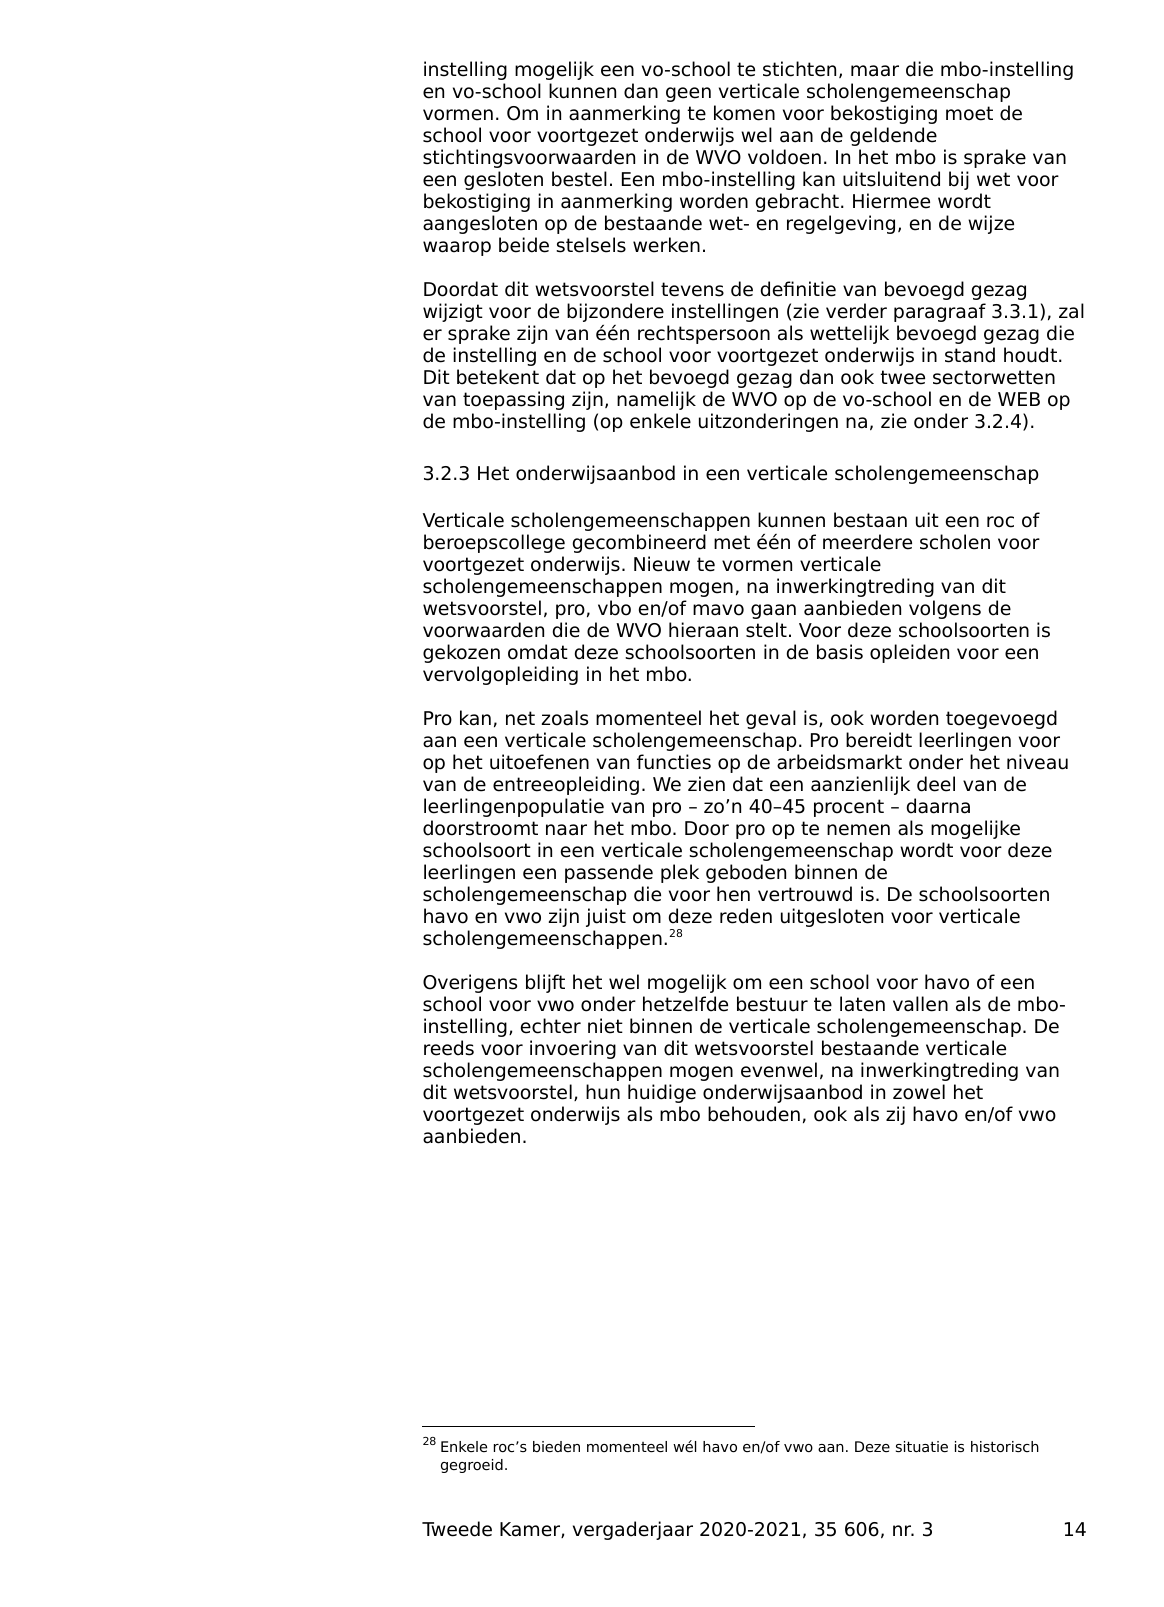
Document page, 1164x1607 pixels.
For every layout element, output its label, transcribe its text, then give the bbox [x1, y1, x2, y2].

text Doordat dit wetsvoorstel tevens de definitie van bevoegd gezag wijzigt voor de bijzondere instellingen (zie verder paragraaf 3.3.1), zal er sprake zijn van één rechtspersoon als wettelijk bevoegd gezag die de instelling en de school voor voortgezet onderwijs in stand houdt. Dit betekent dat op het bevoegd gezag dan ook twee sectorwetten van toepassing zijn, namelijk de WVO op de vo-school en de WEB op de mbo-instelling (op enkele uitzonderingen na, zie onder 3.2.4). [422, 279, 1087, 433]
text Pro kan, net zoals momenteel het geval is, ook worden toegevoegd aan een verticale scholengemeenschap. Pro bereidt leerlingen voor op het uitoefenen van functies op de arbeidsmarkt onder het niveau van de entreeopleiding. We zien dat een aanzienlijk deel van de leerlingenpopulatie van pro – zo’n 40–45 procent – daarna doorstroomt naar het mbo. Door pro op te nemen als mogelijke schoolsoort in een verticale scholengemeenschap wordt voor deze leerlingen een passende plek geboden binnen de scholengemeenschap die voor hen vertrouwd is. De schoolsoorten havo en vwo zijn juist om deze reden uitgesloten voor verticale scholengemeenschappen. [422, 708, 1087, 950]
text Enkele roc’s bieden momenteel wél havo en/of vwo aan. Deze situatie is historisch gegroeid. [422, 1435, 1087, 1474]
text Overigens blijft het wel mogelijk om een school voor havo of een school voor vwo onder hetzelfde bestuur te laten vallen als de mbo-instelling, echter niet binnen de verticale scholengemeenschap. De reeds voor invoering van dit wetsvoorstel bestaande verticale scholengemeenschappen mogen evenwel, na inwerkingtreding van dit wetsvoorstel, hun huidige onderwijsaanbod in zowel het voortgezet onderwijs als mbo behouden, ook als zij havo en/of vwo aanbieden. [422, 972, 1087, 1148]
text instelling mogelijk een vo-school te stichten, maar die mbo-instelling en vo-school kunnen dan geen verticale scholengemeenschap vormen. Om in aanmerking te komen voor bekostiging moet de school voor voortgezet onderwijs wel aan de geldende stichtingsvoorwaarden in de WVO voldoen. In het mbo is sprake van een gesloten bestel. Een mbo-instelling kan uitsluitend bij wet voor bekostiging in aanmerking worden gebracht. Hiermee wordt aangesloten op de bestaande wet- en regelgeving, en de wijze waarop beide stelsels werken. [422, 59, 1087, 257]
subtitle 3.2.3 Het onderwijsaanbod in een verticale scholengemeenschap [422, 463, 1087, 485]
text Verticale scholengemeenschappen kunnen bestaan uit een roc of beroepscollege gecombineerd met één of meerdere scholen voor voortgezet onderwijs. Nieuw te vormen verticale scholengemeenschappen mogen, na inwerkingtreding van dit wetsvoorstel, pro, vbo en/of mavo gaan aanbieden volgens de voorwaarden die de WVO hieraan stelt. Voor deze schoolsoorten is gekozen omdat deze schoolsoorten in de basis opleiden voor een vervolgopleiding in het mbo. [422, 510, 1087, 686]
